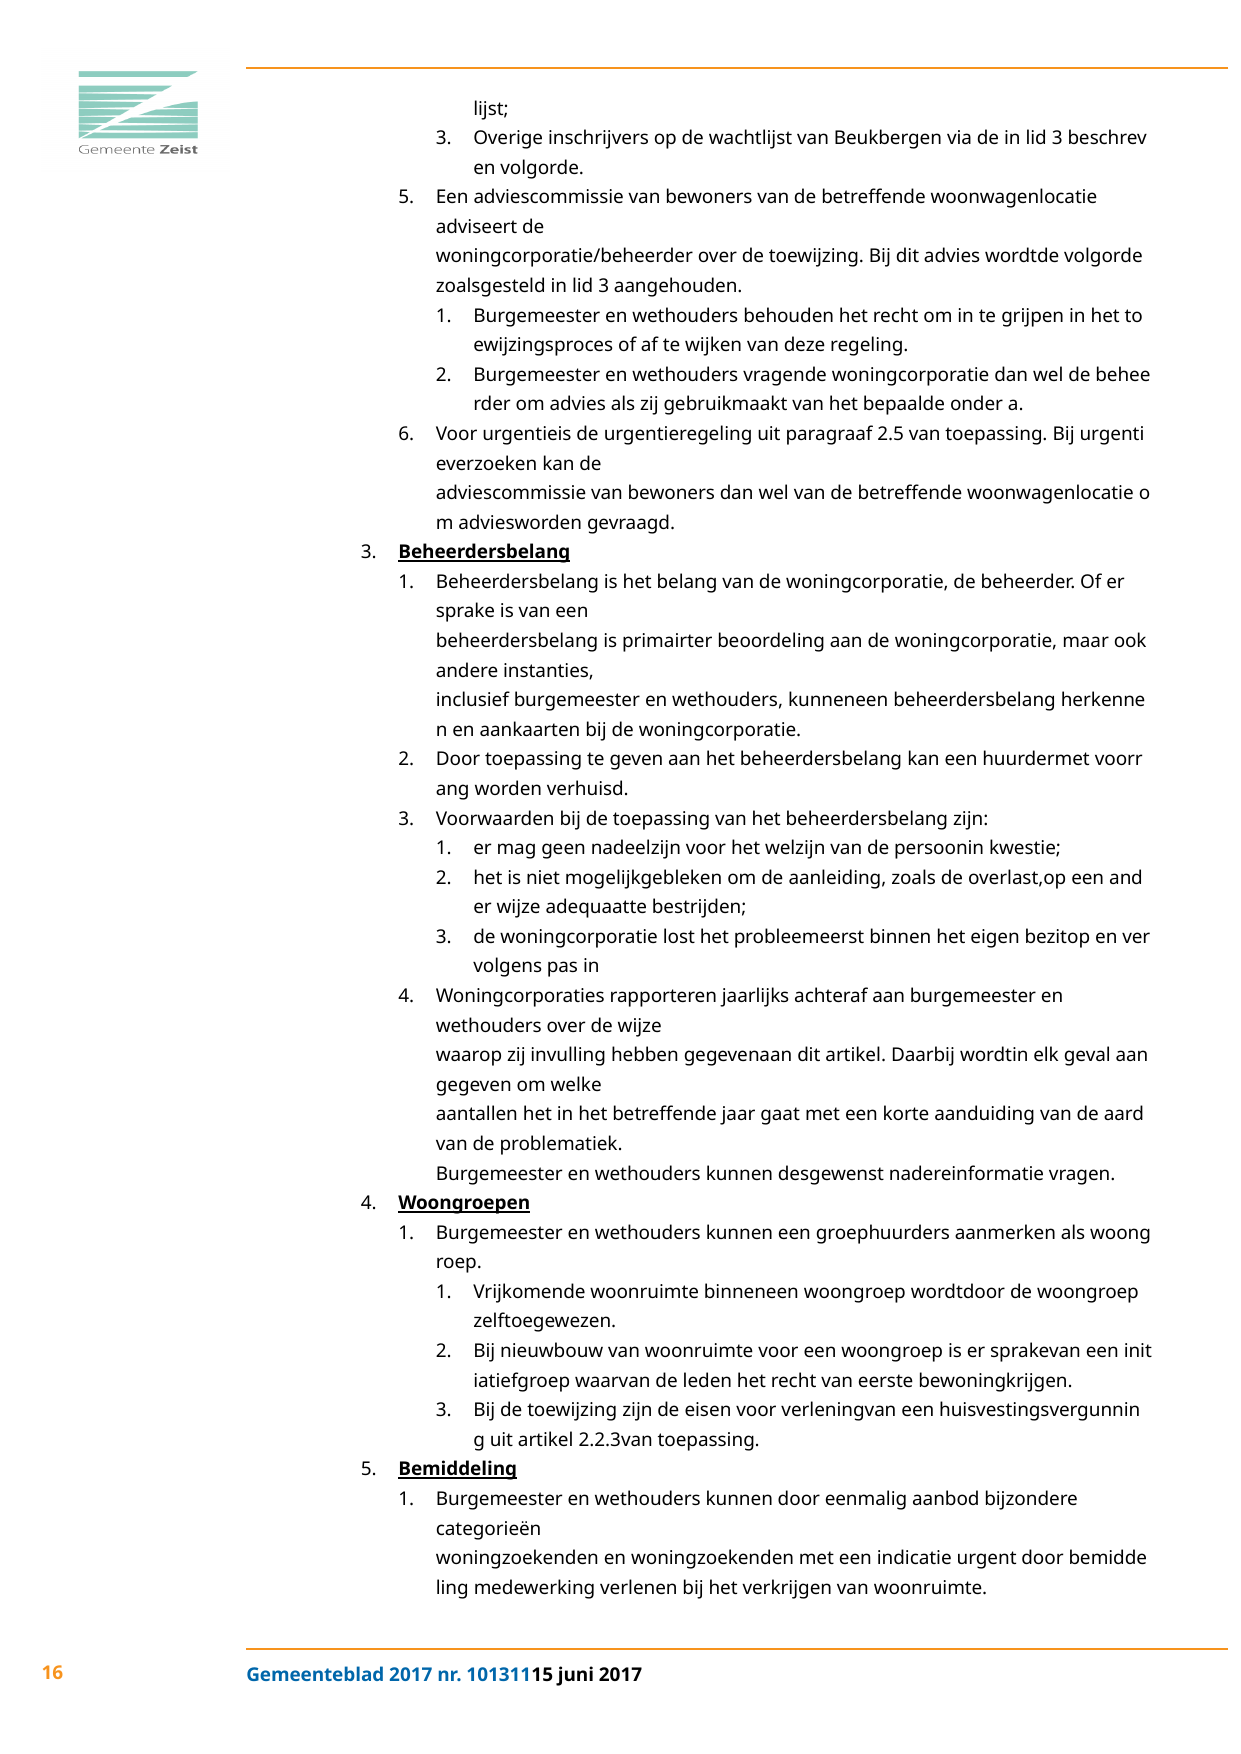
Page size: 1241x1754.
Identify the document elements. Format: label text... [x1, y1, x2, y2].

list er mag geen nadeelzijn voor het welzijn van de persoonin kwestie; [436, 834, 1152, 860]
list lijst; [436, 95, 1152, 121]
list Beheerdersbelang is het belang van de woningcorporatie, de beheerder. Of er sprake is van een beheerdersbelang is primairter beoordeling aan de woningcorporatie, maar ook andere instanties, inclusief burgemeester en wethouders, kunneneen beheerdersbelang herkennen en aankaarten bij de woningcorporatie. [398, 568, 1152, 742]
list Bemiddeling [361, 1456, 1152, 1481]
list de woningcorporatie lost het probleemeerst binnen het eigen bezitop en vervolgens pas in [436, 923, 1152, 978]
list Woningcorporaties rapporteren jaarlijks achteraf aan burgemeester en wethouders over de wijze waarop zij invulling hebben gegevenaan dit artikel. Daarbij wordtin elk geval aangegeven om welke aantallen het in het betreffende jaar gaat met een korte aanduiding van de aard van de problematiek. Burgemeester en wethouders kunnen desgewenst nadereinformatie vragen. [398, 982, 1152, 1186]
list Bij nieuwbouw van woonruimte voor een woongroep is er sprakevan een initiatiefgroep waarvan de leden het recht van eerste bewoningkrijgen. [436, 1337, 1152, 1393]
list Door toepassing te geven aan het beheerdersbelang kan een huurdermet voorrang worden verhuisd. [398, 746, 1152, 801]
list Voor urgentieis de urgentieregeling uit paragraaf 2.5 van toepassing. Bij urgentieverzoeken kan de adviescommissie van bewoners dan wel van de betreffende woonwagenlocatie om adviesworden gevraagd. [398, 420, 1152, 535]
list Burgemeester en wethouders behouden het recht om in te grijpen in het toewijzingsproces of af te wijken van deze regeling. [436, 302, 1152, 357]
list Burgemeester en wethouders vragende woningcorporatie dan wel de beheerder om advies als zij gebruikmaakt van het bepaalde onder a. [436, 361, 1152, 416]
list Een adviescommissie van bewoners van de betreffende woonwagenlocatie adviseert de woningcorporatie/beheerder over de toewijzing. Bij dit advies wordtde volgorde zoalsgesteld in lid 3 aangehouden. [398, 183, 1152, 298]
list Overige inschrijvers op de wachtlijst van Beukbergen via de in lid 3 beschreven volgorde. [436, 124, 1152, 180]
picture [41, 47, 231, 172]
list Bij de toewijzing zijn de eisen voor verleningvan een huisvestingsvergunning uit artikel 2.2.3van toepassing. [436, 1396, 1152, 1452]
list het is niet mogelijkgebleken om de aanleiding, zoals de overlast,op een ander wijze adequaatte bestrijden; [436, 864, 1152, 919]
list Burgemeester en wethouders kunnen een groephuurders aanmerken als woongroep. [398, 1219, 1152, 1274]
list Vrijkomende woonruimte binneneen woongroep wordtdoor de woongroep zelftoegewezen. [436, 1278, 1152, 1333]
list Woongroepen [361, 1189, 1152, 1215]
list Burgemeester en wethouders kunnen door eenmalig aanbod bijzondere categorieën woningzoekenden en woningzoekenden met een indicatie urgent door bemiddeling medewerking verlenen bij het verkrijgen van woonruimte. [398, 1485, 1152, 1600]
list Voorwaarden bij de toepassing van het beheerdersbelang zijn: [398, 805, 1152, 831]
list Beheerdersbelang [361, 538, 1152, 564]
